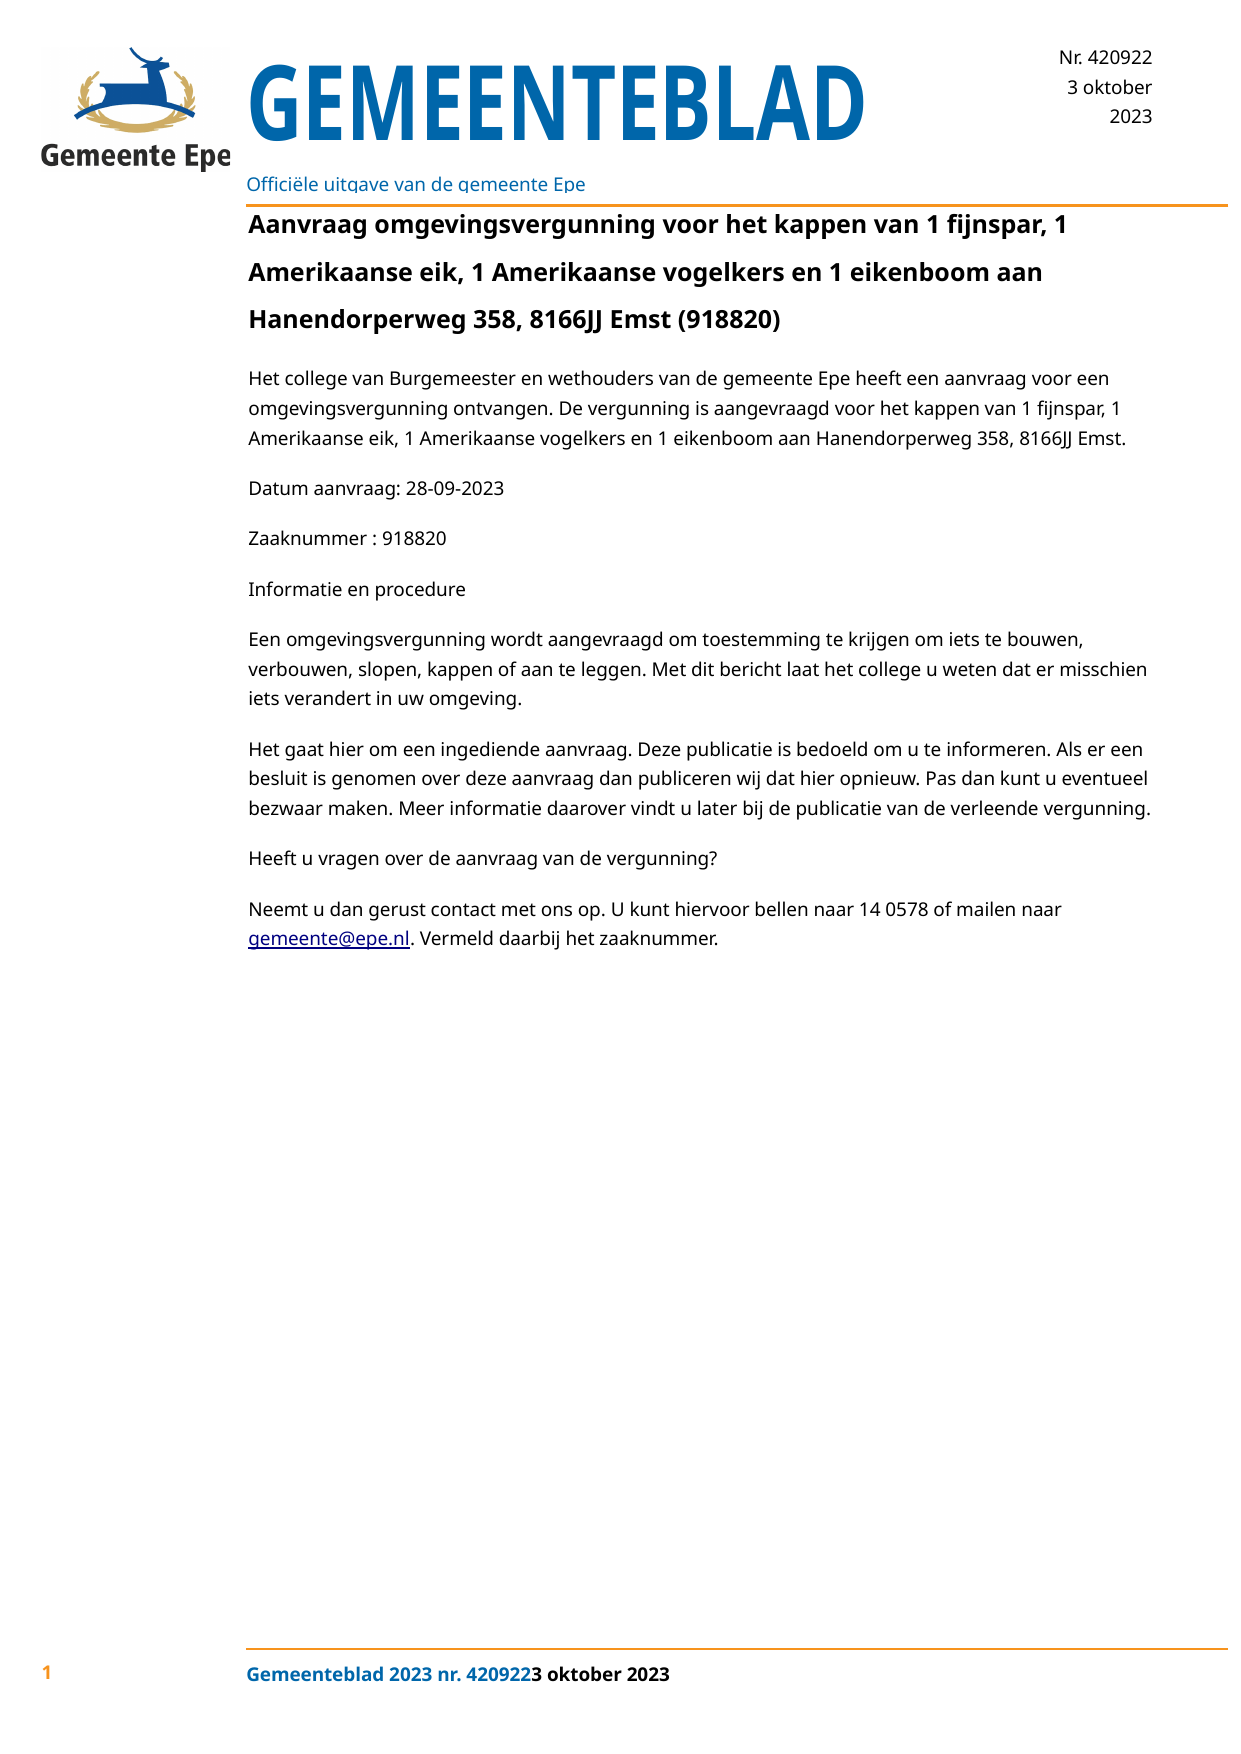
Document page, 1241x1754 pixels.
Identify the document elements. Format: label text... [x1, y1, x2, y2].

text Een omgevingsvergunning wordt aangevraagd om toestemming te krijgen om iets te bouwen, verbouwen, slopen, kappen of aan te leggen. Met dit bericht laat het college u weten dat er misschien iets verandert in uw omgeving. [248, 626, 1152, 711]
text Het gaat hier om een ingediende aanvraag. Deze publicatie is bedoeld om u te informeren. Als er een besluit is genomen over deze aanvraag dan publiceren wij dat hier opnieuw. Pas dan kunt u eventueel bezwaar maken. Meer informatie daarover vindt u later bij de publicatie van de verleende vergunning. [248, 736, 1152, 821]
text Het college van Burgemeester en wethouders van de gemeente Epe heeft een aanvraag voor een omgevingsvergunning ontvangen. De vergunning is aangevraagd voor het kappen van 1 fijnspar, 1 Amerikaanse eik, 1 Amerikaanse vogelkers en 1 eikenboom aan Hanendorperweg 358, 8166JJ Emst. [248, 366, 1152, 450]
text Heeft u vragen over de aanvraag van de vergunning? [248, 846, 1152, 871]
text Aanvraag omgevingsvergunning voor het kappen van 1 fijnspar, 1 Amerikaanse eik, 1 Amerikaanse vogelkers en 1 eikenboom aan Hanendorperweg 358, 8166JJ Emst (918820) [248, 207, 1152, 336]
picture [41, 47, 231, 172]
text Informatie en procedure [248, 576, 1152, 602]
text Neemt u dan gerust contact met ons op. U kunt hiervoor bellen naar 14 0578 of mailen naar gemeente@epe.nl. Vermeld daarbij het zaaknummer. [248, 896, 1152, 951]
text Datum aanvraag: 28-09-2023 [248, 475, 1152, 501]
text Zaaknummer : 918820 [248, 526, 1152, 551]
